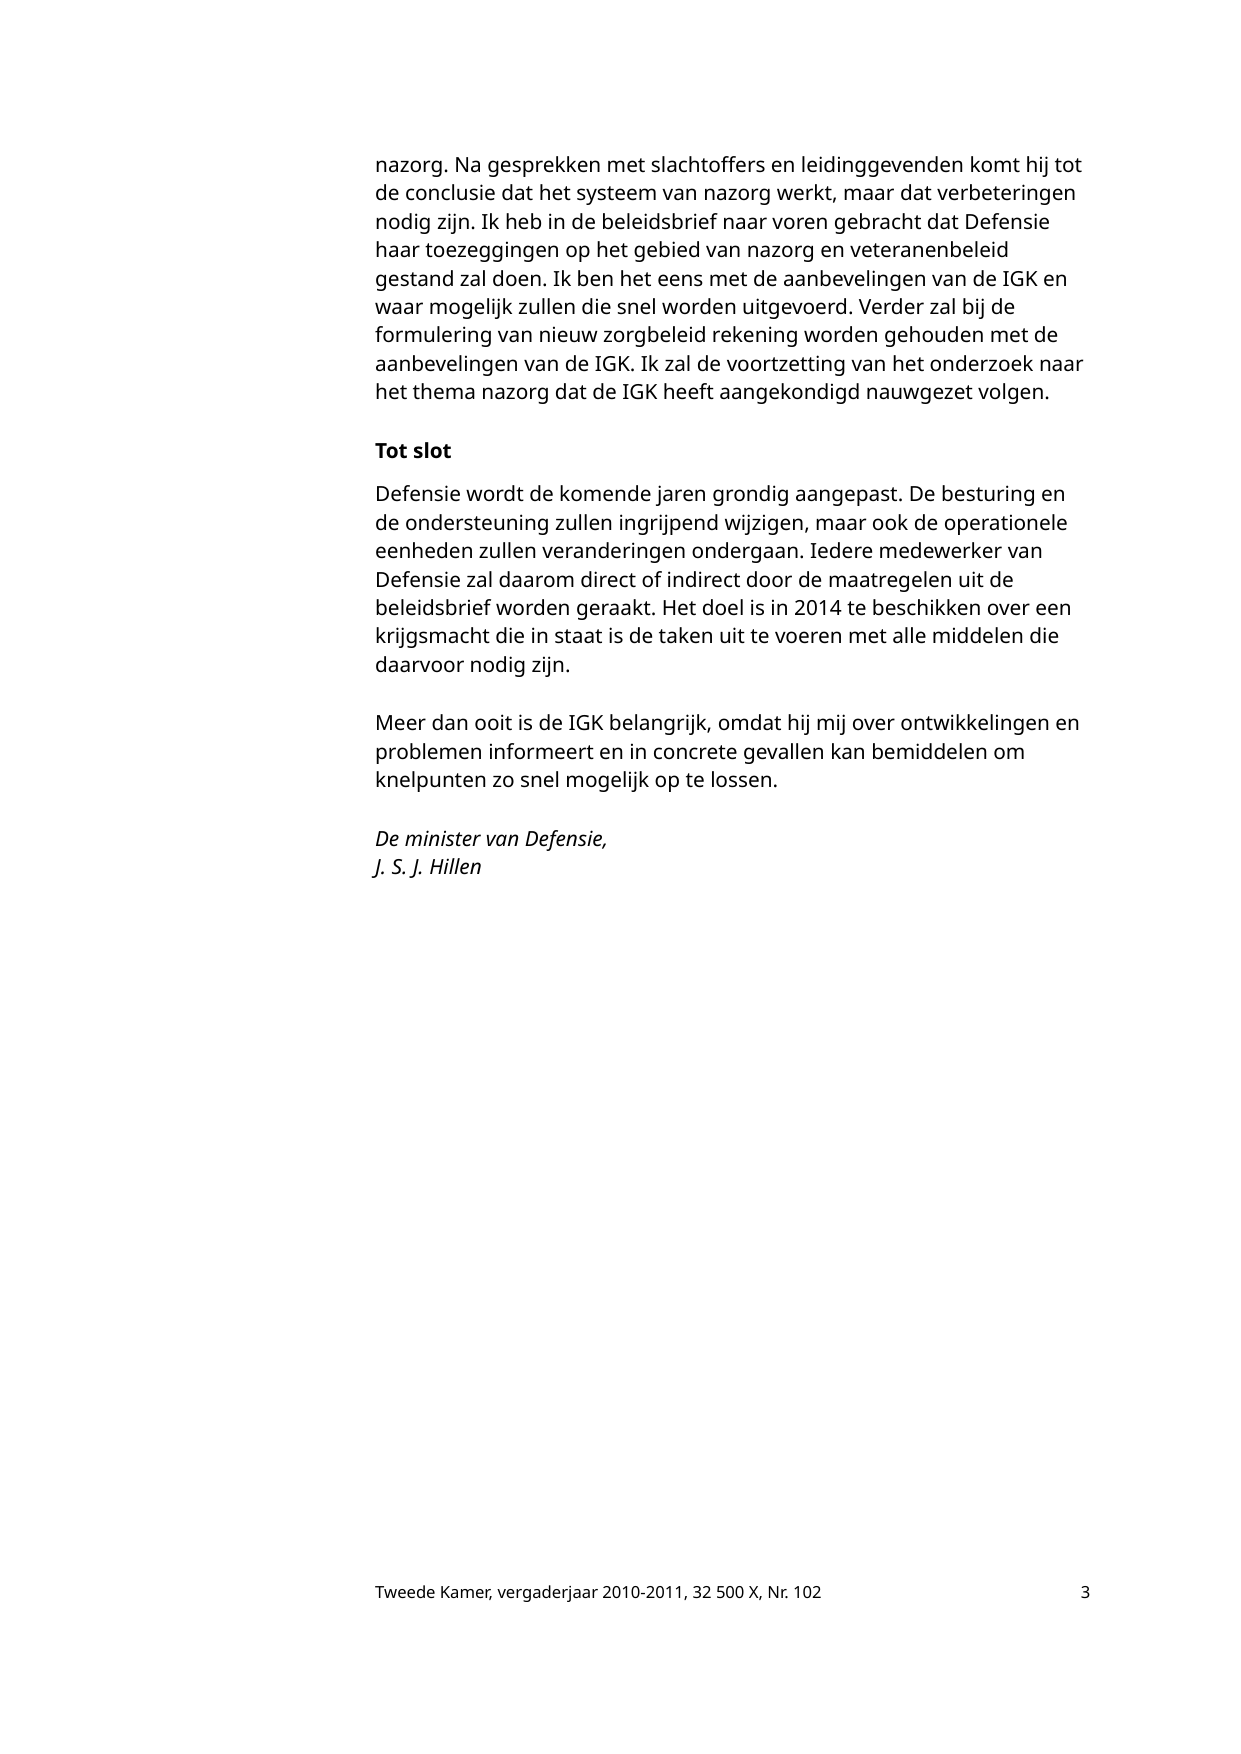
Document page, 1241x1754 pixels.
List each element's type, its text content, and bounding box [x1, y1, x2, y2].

text Meer dan ooit is de IGK belangrijk, omdat hij mij over ontwikkelingen en problemen informeert en in concrete gevallen kan bemiddelen om knelpunten zo snel mogelijk op te lossen. [375, 708, 1090, 794]
text J. S. J. Hillen [375, 852, 1090, 881]
text Defensie wordt de komende jaren grondig aangepast. De besturing en de ondersteuning zullen ingrijpend wijzigen, maar ook de operationele eenheden zullen veranderingen ondergaan. Iedere medewerker van Defensie zal daarom direct of indirect door de maatregelen uit de beleidsbrief worden geraakt. Het doel is in 2014 te beschikken over een krijgsmacht die in staat is de taken uit te voeren met alle middelen die daarvoor nodig zijn. [375, 479, 1090, 678]
text Tot slot [375, 436, 1090, 464]
text nazorg. Na gesprekken met slachtoffers en leidinggevenden komt hij tot de conclusie dat het systeem van nazorg werkt, maar dat verbeteringen nodig zijn. Ik heb in de beleidsbrief naar voren gebracht dat Defensie haar toezeggingen op het gebied van nazorg en veteranenbeleid gestand zal doen. Ik ben het eens met de aanbevelingen van de IGK en waar mogelijk zullen die snel worden uitgevoerd. Verder zal bij de formulering van nieuw zorgbeleid rekening worden gehouden met de aanbevelingen van de IGK. Ik zal de voortzetting van het onderzoek naar het thema nazorg dat de IGK heeft aangekondigd nauwgezet volgen. [375, 150, 1090, 406]
text De minister van Defensie, [375, 824, 1090, 852]
